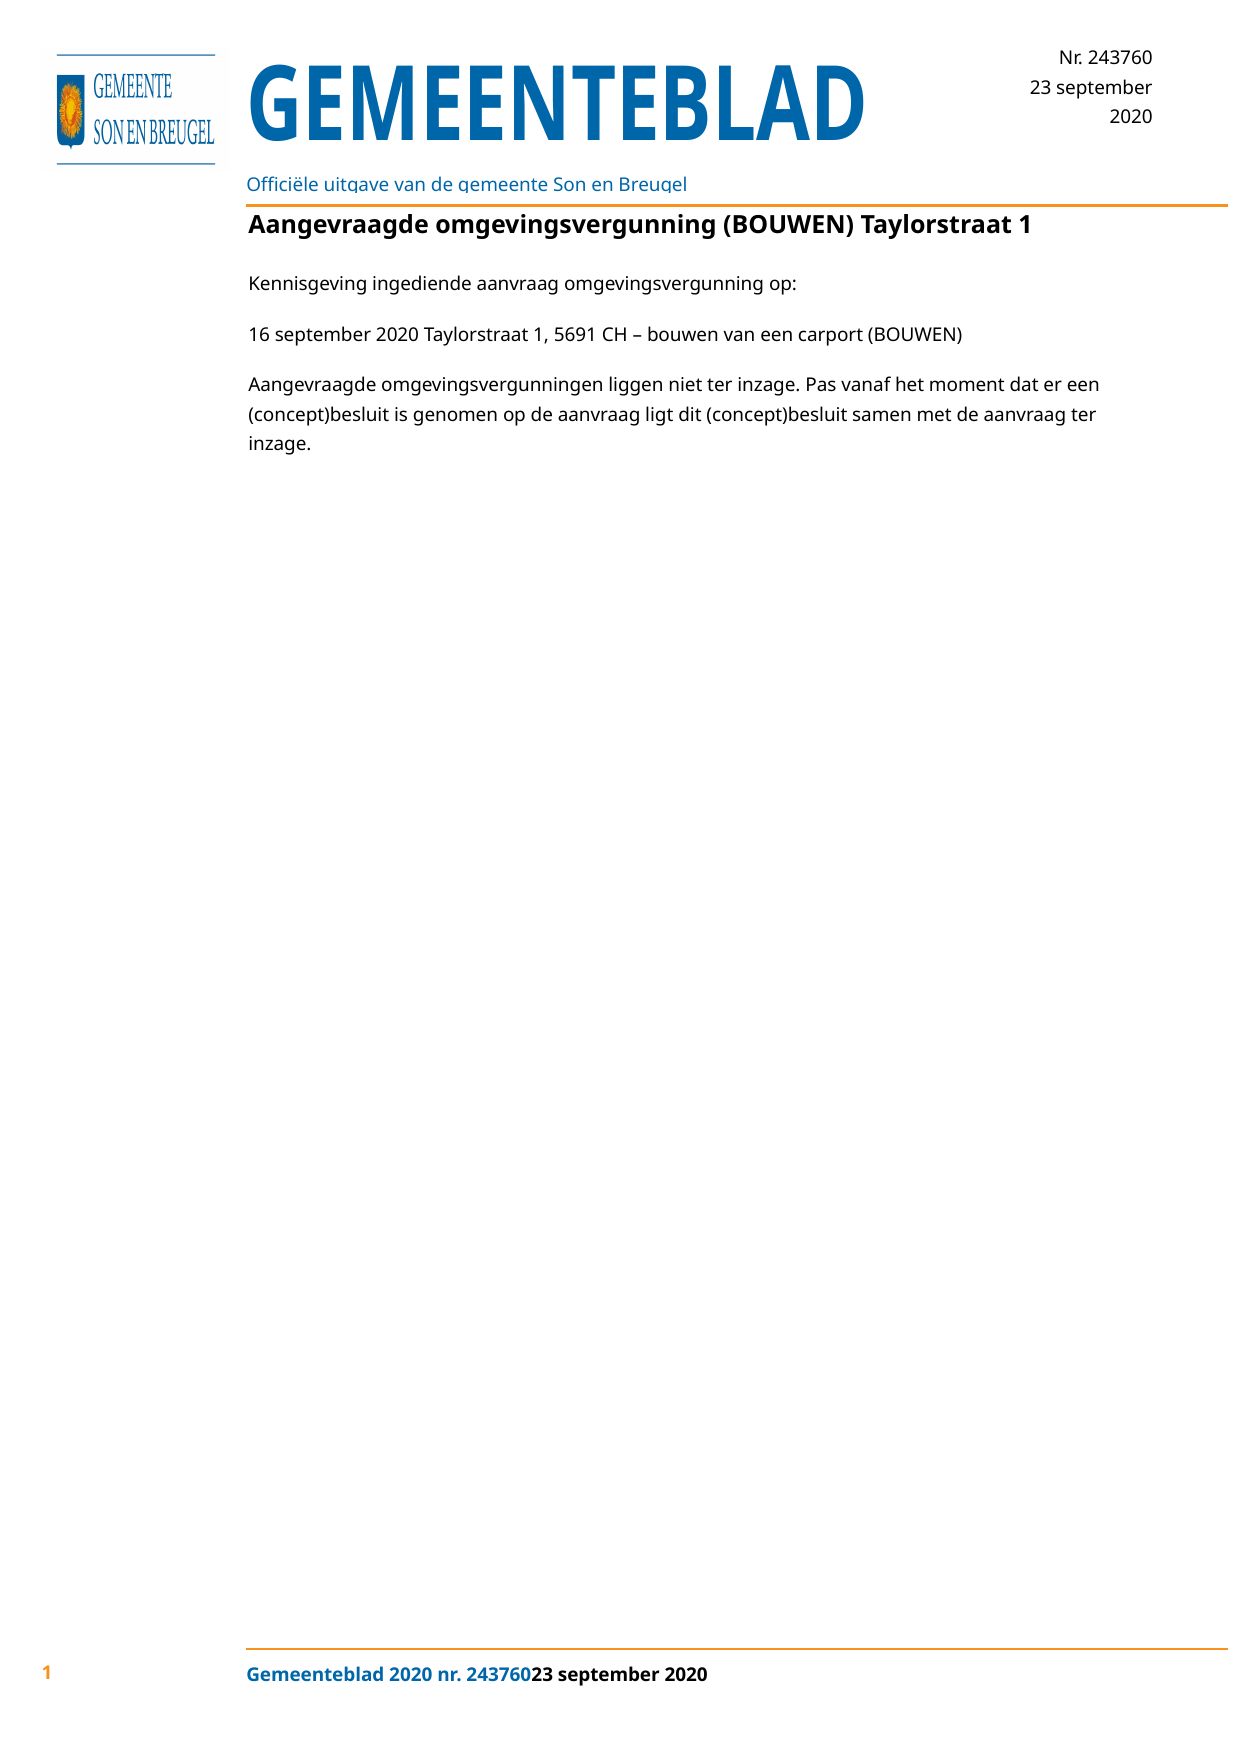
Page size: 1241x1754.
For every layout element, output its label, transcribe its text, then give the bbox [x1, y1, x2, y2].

text Aangevraagde omgevingsvergunningen liggen niet ter inzage. Pas vanaf het moment dat er een (concept)besluit is genomen op de aanvraag ligt dit (concept)besluit samen met de aanvraag ter inzage. [248, 371, 1152, 456]
text 16 september 2020 Taylorstraat 1, 5691 CH – bouwen van een carport (BOUWEN) [248, 321, 1152, 346]
picture [41, 47, 231, 172]
text Aangevraagde omgevingsvergunning (BOUWEN) Taylorstraat 1 [248, 207, 1152, 241]
text Kennisgeving ingediende aanvraag omgevingsvergunning op: [248, 270, 1152, 296]
